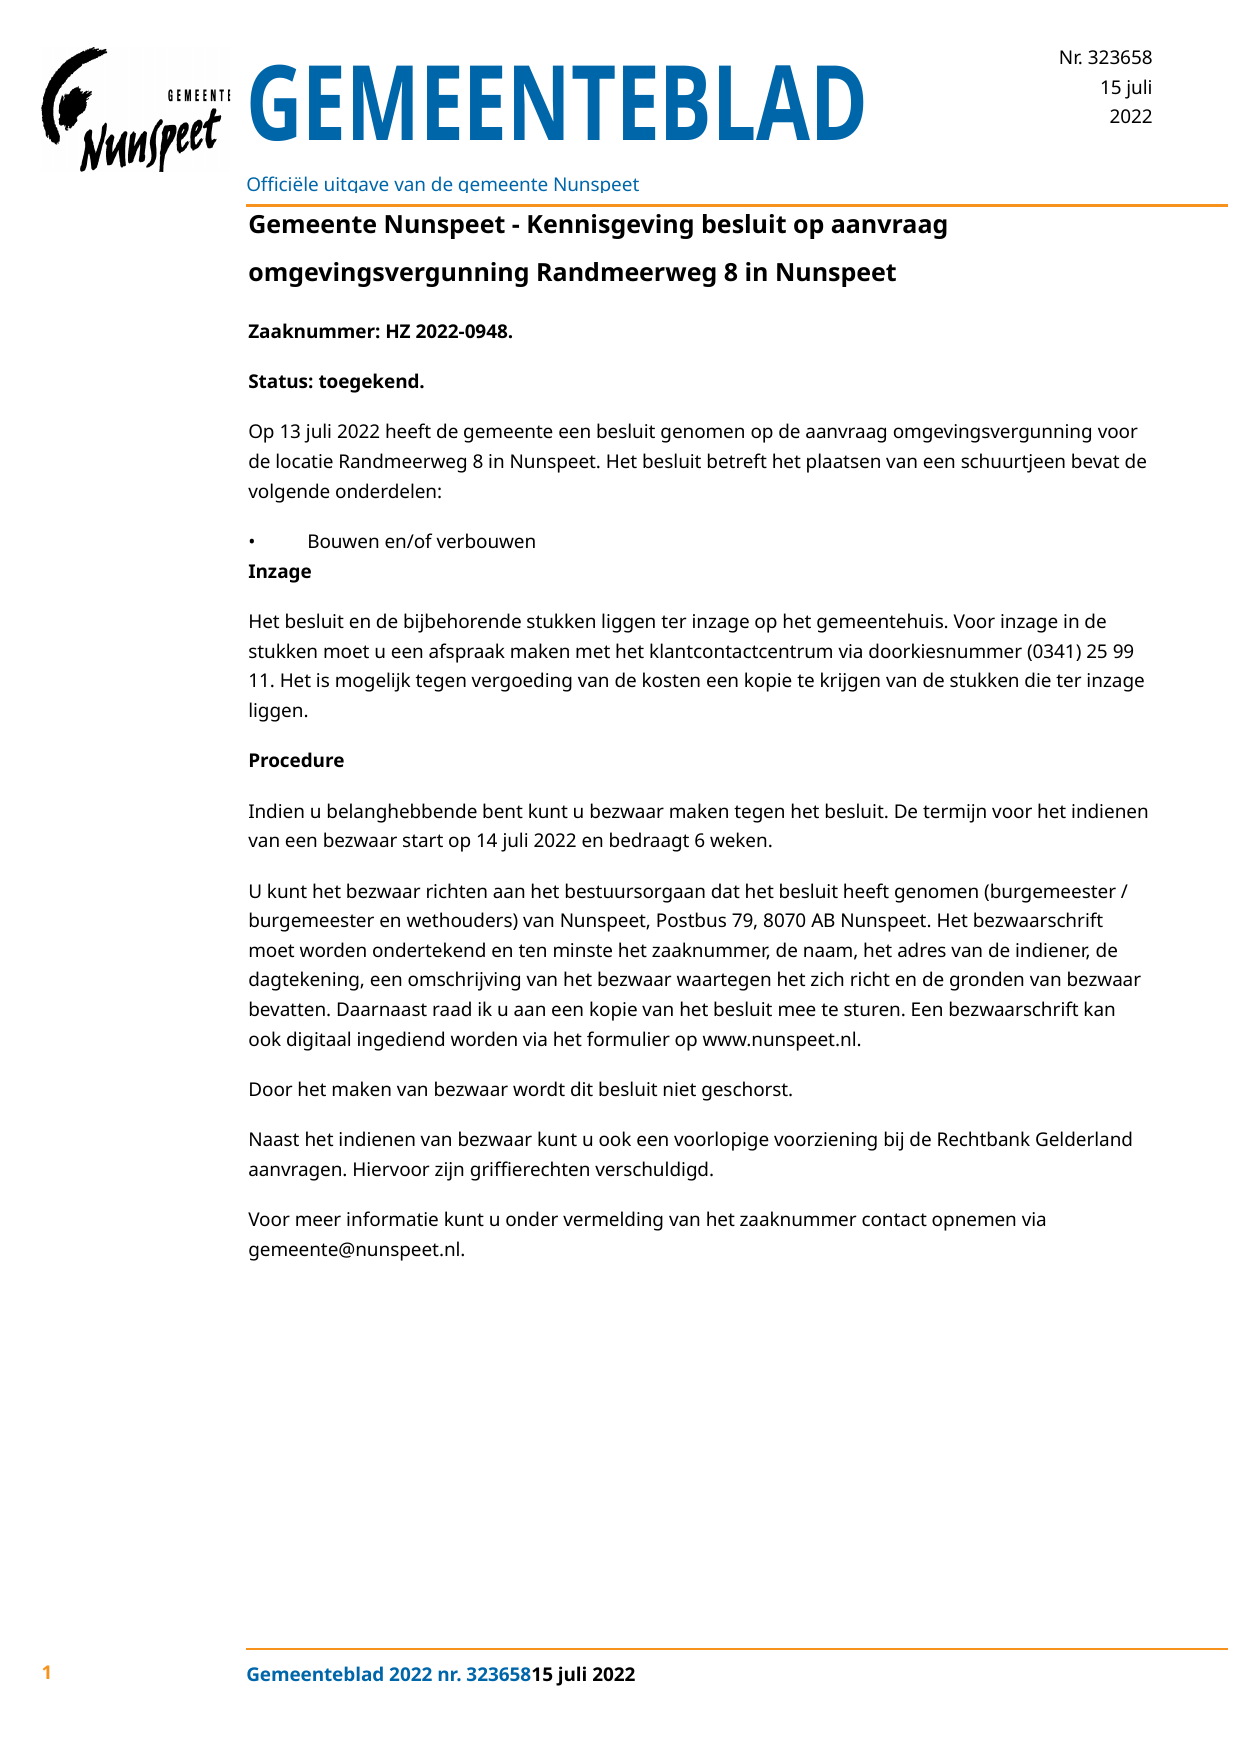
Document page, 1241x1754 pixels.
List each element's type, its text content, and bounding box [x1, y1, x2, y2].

text Het besluit en de bijbehorende stukken liggen ter inzage op het gemeentehuis. Voor inzage in de stukken moet u een afspraak maken met het klantcontactcentrum via doorkiesnummer (0341) 25 99 11. Het is mogelijk tegen vergoeding van de kosten een kopie te krijgen van de stukken die ter inzage liggen. [248, 608, 1152, 723]
text Zaaknummer: HZ 2022-0948. [248, 318, 1152, 344]
list Bouwen en/of verbouwen [248, 528, 1152, 554]
text Door het maken van bezwaar wordt dit besluit niet geschorst. [248, 1076, 1152, 1102]
text Naast het indienen van bezwaar kunt u ook een voorlopige voorziening bij de Rechtbank Gelderland aanvragen. Hiervoor zijn griffierechten verschuldigd. [248, 1127, 1152, 1182]
text Procedure [248, 747, 1152, 773]
text U kunt het bezwaar richten aan het bestuursorgaan dat het besluit heeft genomen (burgemeester / burgemeester en wethouders) van Nunspeet, Postbus 79, 8070 AB Nunspeet. Het bezwaarschrift moet worden ondertekend en ten minste het zaaknummer, de naam, het adres van de indiener, de dagtekening, een omschrijving van het bezwaar waartegen het zich richt en de gronden van bezwaar bevatten. Daarnaast raad ik u aan een kopie van het besluit mee te sturen. Een bezwaarschrift kan ook digitaal ingediend worden via het formulier op www.nunspeet.nl. [248, 878, 1152, 1052]
text Voor meer informatie kunt u onder vermelding van het zaaknummer contact opnemen via gemeente@nunspeet.nl. [248, 1207, 1152, 1262]
text Op 13 juli 2022 heeft de gemeente een besluit genomen op de aanvraag omgevingsvergunning voor de locatie Randmeerweg 8 in Nunspeet. Het besluit betreft het plaatsen van een schuurtjeen bevat de volgende onderdelen: [248, 419, 1152, 504]
text Inzage [248, 558, 1152, 584]
picture [41, 47, 231, 172]
text Indien u belanghebbende bent kunt u bezwaar maken tegen het besluit. De termijn voor het indienen van een bezwaar start op 14 juli 2022 en bedraagt 6 weken. [248, 798, 1152, 853]
text Gemeente Nunspeet - Kennisgeving besluit op aanvraag omgevingsvergunning Randmeerweg 8 in Nunspeet [248, 207, 1152, 288]
text Status: toegekend. [248, 368, 1152, 394]
